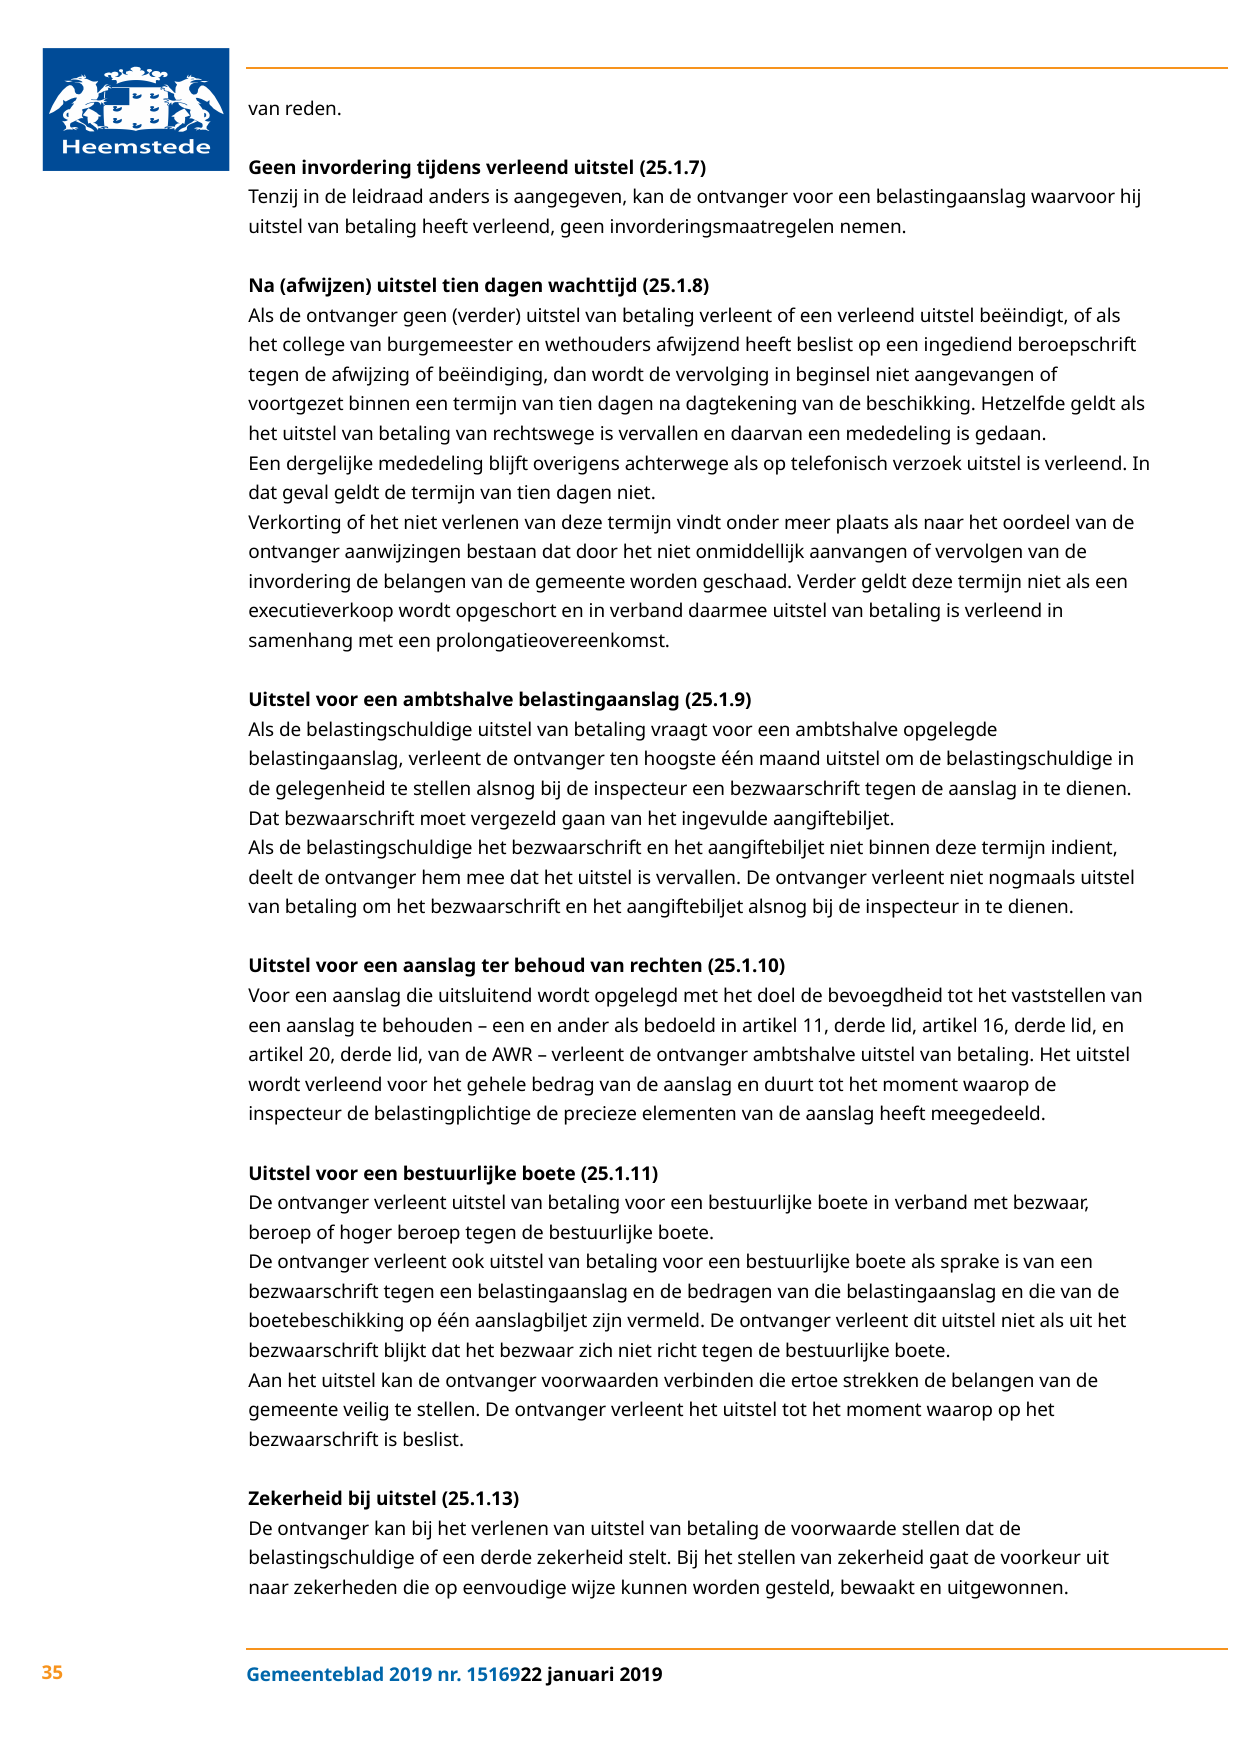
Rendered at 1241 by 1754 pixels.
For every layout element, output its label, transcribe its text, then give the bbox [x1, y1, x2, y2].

text Uitstel voor een bestuurlijke boete (25.1.11) [248, 1160, 1152, 1186]
text Een dergelijke mededeling blijft overigens achterwege als op telefonisch verzoek uitstel is verleend. In dat geval geldt de termijn van tien dagen niet. [248, 450, 1152, 505]
text Na (afwijzen) uitstel tien dagen wachttijd (25.1.8) [248, 272, 1152, 298]
text De ontvanger kan bij het verlenen van uitstel van betaling de voorwaarde stellen dat de belastingschuldige of een derde zekerheid stelt. Bij het stellen van zekerheid gaat de voorkeur uit naar zekerheden die op eenvoudige wijze kunnen worden gesteld, bewaakt en uitgewonnen. [248, 1515, 1152, 1600]
text Geen invordering tijdens verleend uitstel (25.1.7) [248, 154, 1152, 180]
text Tenzij in de leidraad anders is aangegeven, kan de ontvanger voor een belastingaanslag waarvoor hij uitstel van betaling heeft verleend, geen invorderingsmaatregelen nemen. [248, 183, 1152, 239]
text Als de ontvanger geen (verder) uitstel van betaling verleent of een verleend uitstel beëindigt, of als het college van burgemeester en wethouders afwijzend heeft beslist op een ingediend beroepschrift tegen de afwijzing of beëindiging, dan wordt de vervolging in beginsel niet aangevangen of voortgezet binnen een termijn van tien dagen na dagtekening van de beschikking. Hetzelfde geldt als het uitstel van betaling van rechtswege is vervallen en daarvan een mededeling is gedaan. [248, 302, 1152, 446]
text van reden. [248, 95, 1152, 121]
text Als de belastingschuldige het bezwaarschrift en het aangiftebiljet niet binnen deze termijn indient, deelt de ontvanger hem mee dat het uitstel is vervallen. De ontvanger verleent niet nogmaals uitstel van betaling om het bezwaarschrift en het aangiftebiljet alsnog bij de inspecteur in te dienen. [248, 834, 1152, 919]
text Uitstel voor een aanslag ter behoud van rechten (25.1.10) [248, 953, 1152, 978]
text De ontvanger verleent ook uitstel van betaling voor een bestuurlijke boete als sprake is van een bezwaarschrift tegen een belastingaanslag en de bedragen van die belastingaanslag en die van de boetebeschikking op één aanslagbiljet zijn vermeld. De ontvanger verleent dit uitstel niet als uit het bezwaarschrift blijkt dat het bezwaar zich niet richt tegen de bestuurlijke boete. [248, 1248, 1152, 1363]
picture [41, 47, 231, 172]
text Zekerheid bij uitstel (25.1.13) [248, 1485, 1152, 1511]
text Verkorting of het niet verlenen van deze termijn vindt onder meer plaats als naar het oordeel van de ontvanger aanwijzingen bestaan dat door het niet onmiddellijk aanvangen of vervolgen van de invordering de belangen van de gemeente worden geschaad. Verder geldt deze termijn niet als een executieverkoop wordt opgeschort en in verband daarmee uitstel van betaling is verleend in samenhang met een prolongatieovereenkomst. [248, 509, 1152, 653]
text De ontvanger verleent uitstel van betaling voor een bestuurlijke boete in verband met bezwaar, beroep of hoger beroep tegen de bestuurlijke boete. [248, 1189, 1152, 1245]
text Voor een aanslag die uitsluitend wordt opgelegd met het doel de bevoegdheid tot het vaststellen van een aanslag te behouden – een en ander als bedoeld in artikel 11, derde lid, artikel 16, derde lid, en artikel 20, derde lid, van de AWR – verleent de ontvanger ambtshalve uitstel van betaling. Het uitstel wordt verleend voor het gehele bedrag van de aanslag en duurt tot het moment waarop de inspecteur de belastingplichtige de precieze elementen van de aanslag heeft meegedeeld. [248, 982, 1152, 1126]
text Uitstel voor een ambtshalve belastingaanslag (25.1.9) [248, 686, 1152, 712]
text Als de belastingschuldige uitstel van betaling vraagt voor een ambtshalve opgelegde belastingaanslag, verleent de ontvanger ten hoogste één maand uitstel om de belastingschuldige in de gelegenheid te stellen alsnog bij de inspecteur een bezwaarschrift tegen de aanslag in te dienen. Dat bezwaarschrift moet vergezeld gaan van het ingevulde aangiftebiljet. [248, 716, 1152, 831]
text Aan het uitstel kan de ontvanger voorwaarden verbinden die ertoe strekken de belangen van de gemeente veilig te stellen. De ontvanger verleent het uitstel tot het moment waarop op het bezwaarschrift is beslist. [248, 1367, 1152, 1452]
